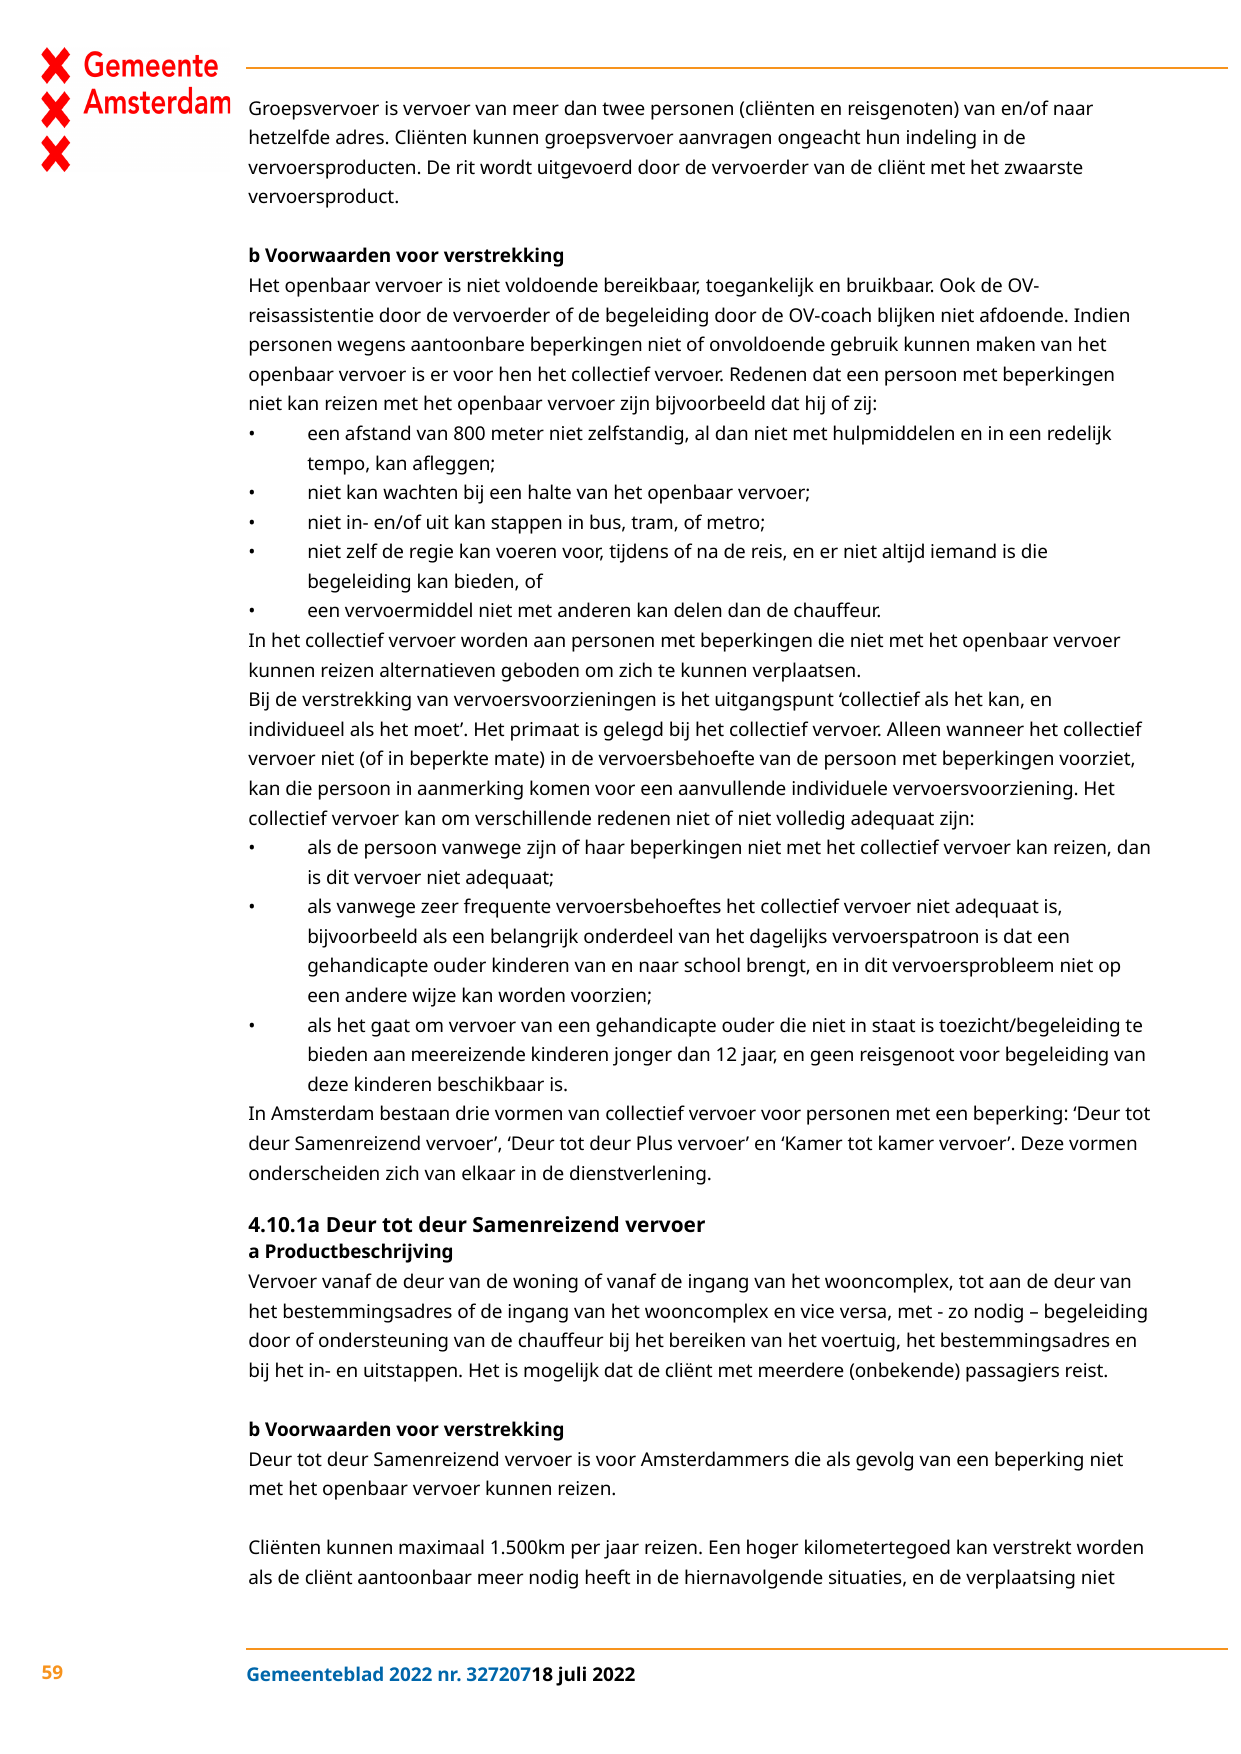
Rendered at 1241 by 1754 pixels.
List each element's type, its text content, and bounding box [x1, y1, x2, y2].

text Het openbaar vervoer is niet voldoende bereikbaar, toegankelijk en bruikbaar. Ook de OV-reisassistentie door de vervoerder of de begeleiding door de OV-coach blijken niet afdoende. Indien personen wegens aantoonbare beperkingen niet of onvoldoende gebruik kunnen maken van het openbaar vervoer is er voor hen het collectief vervoer. Redenen dat een persoon met beperkingen niet kan reizen met het openbaar vervoer zijn bijvoorbeeld dat hij of zij: [248, 272, 1152, 416]
text a Productbeschrijving [248, 1239, 1152, 1264]
text b Voorwaarden voor verstrekking [248, 1416, 1152, 1442]
list als vanwege zeer frequente vervoersbehoeftes het collectief vervoer niet adequaat is, bijvoorbeeld als een belangrijk onderdeel van het dagelijks vervoerspatroon is dat een gehandicapte ouder kinderen van en naar school brengt, en in dit vervoersprobleem niet op een andere wijze kan worden voorzien; [248, 893, 1152, 1008]
picture [41, 47, 231, 172]
text b Voorwaarden voor verstrekking [248, 243, 1152, 268]
text Groepsvervoer is vervoer van meer dan twee personen (cliënten en reisgenoten) van en/of naar hetzelfde adres. Cliënten kunnen groepsvervoer aanvragen ongeacht hun indeling in de vervoersproducten. De rit wordt uitgevoerd door de vervoerder van de cliënt met het zwaarste vervoersproduct. [248, 95, 1152, 209]
text Bij de verstrekking van vervoersvoorzieningen is het uitgangspunt ‘collectief als het kan, en individueel als het moet’. Het primaat is gelegd bij het collectief vervoer. Alleen wanneer het collectief vervoer niet (of in beperkte mate) in de vervoersbehoefte van de persoon met beperkingen voorziet, kan die persoon in aanmerking komen voor een aanvullende individuele vervoersvoorziening. Het collectief vervoer kan om verschillende redenen niet of niet volledig adequaat zijn: [248, 686, 1152, 831]
text Deur tot deur Samenreizend vervoer is voor Amsterdammers die als gevolg van een beperking niet met het openbaar vervoer kunnen reizen. [248, 1446, 1152, 1501]
text Cliënten kunnen maximaal 1.500km per jaar reizen. Een hoger kilometertegoed kan verstrekt worden als de cliënt aantoonbaar meer nodig heeft in de hiernavolgende situaties, en de verplaatsing niet [248, 1534, 1152, 1590]
list niet in- en/of uit kan stappen in bus, tram, of metro; [248, 509, 1152, 535]
list een afstand van 800 meter niet zelfstandig, al dan niet met hulpmiddelen en in een redelijk tempo, kan afleggen; [248, 420, 1152, 476]
text In het collectief vervoer worden aan personen met beperkingen die niet met het openbaar vervoer kunnen reizen alternatieven geboden om zich te kunnen verplaatsen. [248, 627, 1152, 683]
list als het gaat om vervoer van een gehandicapte ouder die niet in staat is toezicht/begeleiding te bieden aan meereizende kinderen jonger dan 12 jaar, en geen reisgenoot voor begeleiding van deze kinderen beschikbaar is. [248, 1012, 1152, 1097]
text 4.10.1a Deur tot deur Samenreizend vervoer [248, 1210, 1152, 1239]
text Vervoer vanaf de deur van de woning of vanaf de ingang van het wooncomplex, tot aan de deur van het bestemmingsadres of de ingang van het wooncomplex en vice versa, met - zo nodig – begeleiding door of ondersteuning van de chauffeur bij het bereiken van het voertuig, het bestemmingsadres en bij het in- en uitstappen. Het is mogelijk dat de cliënt met meerdere (onbekende) passagiers reist. [248, 1268, 1152, 1383]
text In Amsterdam bestaan drie vormen van collectief vervoer voor personen met een beperking: ‘Deur tot deur Samenreizend vervoer’, ‘Deur tot deur Plus vervoer’ en ‘Kamer tot kamer vervoer’. Deze vormen onderscheiden zich van elkaar in de dienstverlening. [248, 1101, 1152, 1186]
list een vervoermiddel niet met anderen kan delen dan de chauffeur. [248, 598, 1152, 623]
list als de persoon vanwege zijn of haar beperkingen niet met het collectief vervoer kan reizen, dan is dit vervoer niet adequaat; [248, 834, 1152, 890]
list niet zelf de regie kan voeren voor, tijdens of na de reis, en er niet altijd iemand is die begeleiding kan bieden, of [248, 538, 1152, 594]
list niet kan wachten bij een halte van het openbaar vervoer; [248, 479, 1152, 505]
